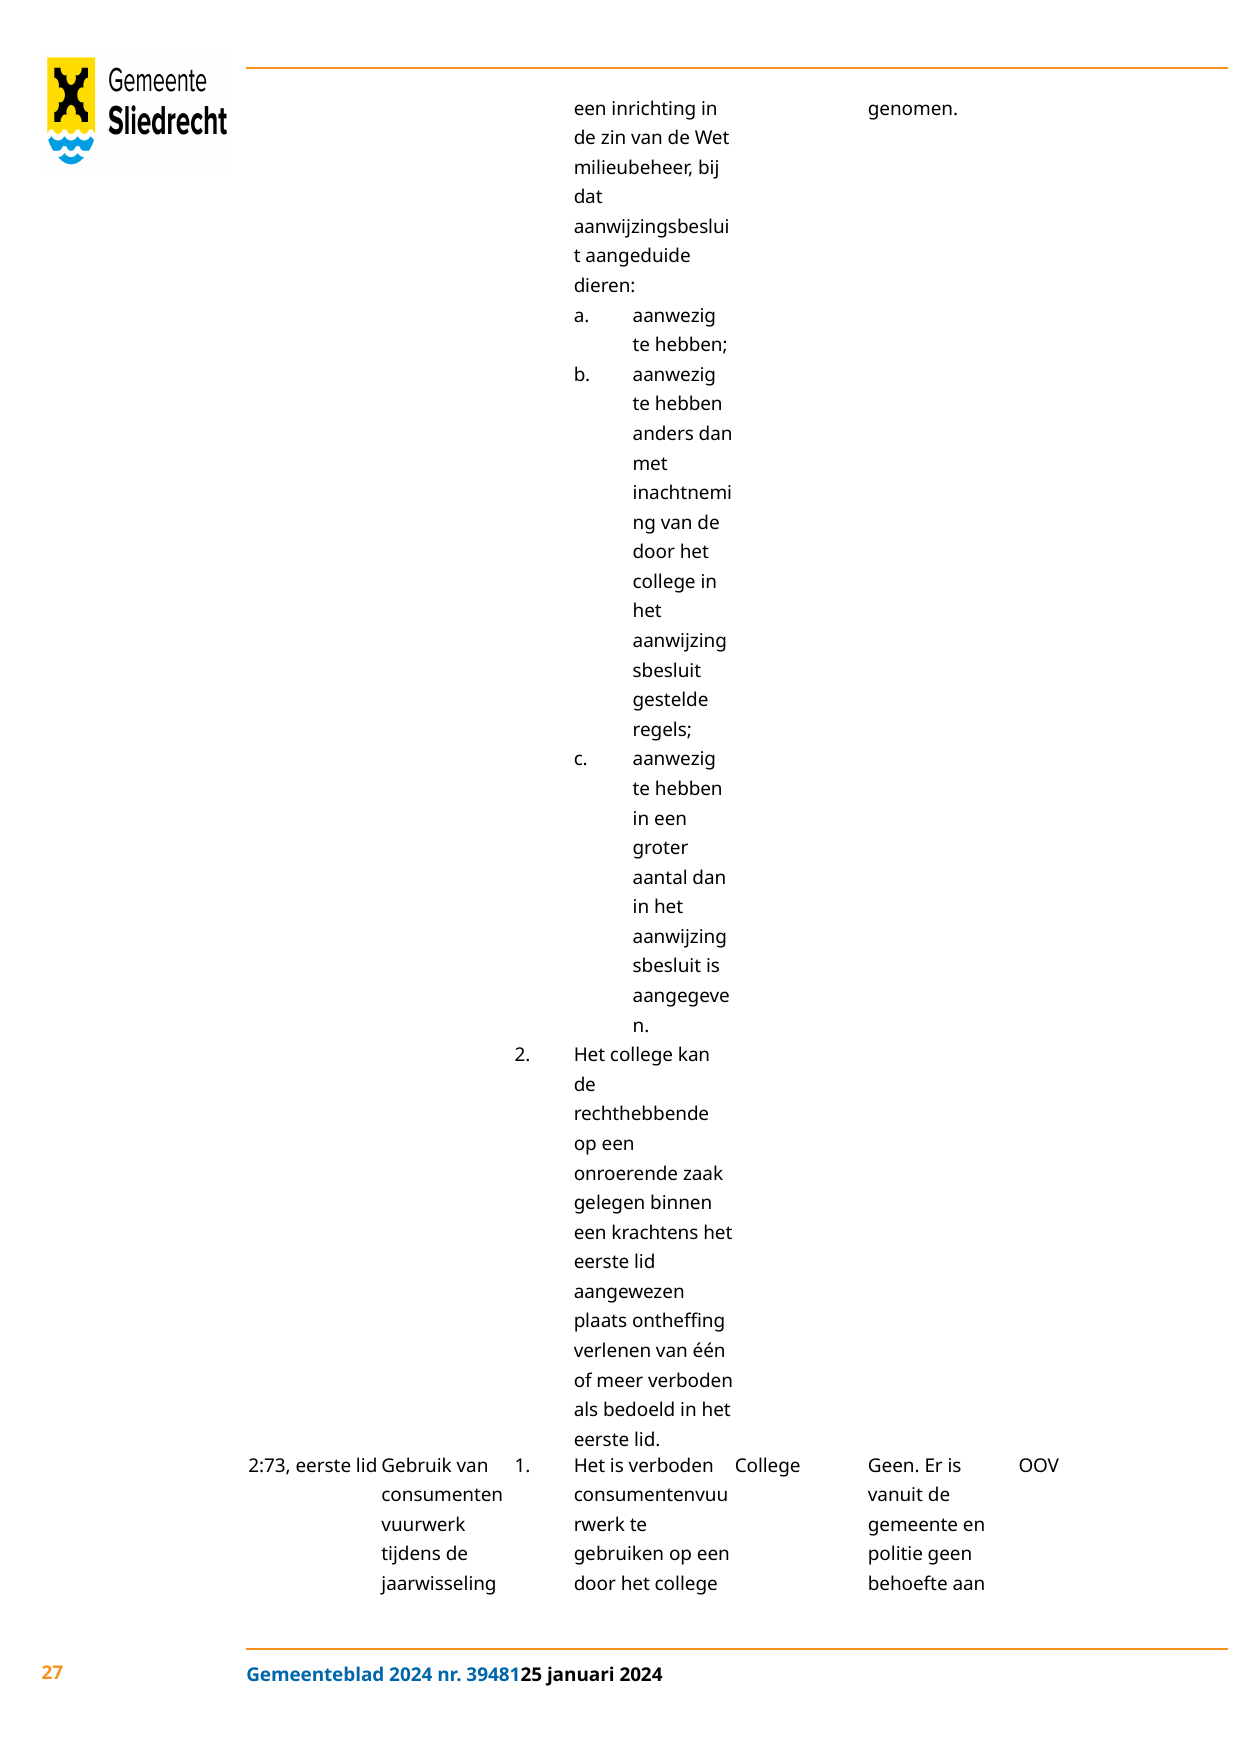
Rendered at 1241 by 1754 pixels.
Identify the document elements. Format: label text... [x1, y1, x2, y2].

table_cell genomen. [868, 95, 1018, 1452]
table_cell [381, 95, 514, 1452]
table_cell Geen. Er is vanuit de gemeente en politie geen behoefte aan [868, 1452, 1018, 1596]
table_cell 2:73, eerste lid [248, 1452, 381, 1596]
table_cell [248, 95, 381, 1452]
picture [41, 47, 231, 172]
table_cell Gebruik van consumenten vuurwerk tijdens de jaarwisseling [381, 1452, 514, 1596]
table_cell [1018, 95, 1152, 1452]
table_cell [735, 95, 868, 1452]
table_cell OOV [1018, 1452, 1152, 1596]
table_cell een inrichting in de zin van de Wet milieubeheer, bij dat aanwijzingsbesluit aangeduide dieren: aanwezig te hebben; aanwezig te hebben anders dan met inachtneming van de door het college in het aanwijzingsbesluit gestelde regels; aanwezig te hebben in een groter aantal dan in het aanwijzingsbesluit is aangegeven. Het college kan de rechthebbende op een onroerende zaak gelegen binnen een krachtens het eerste lid aangewezen plaats ontheffing verlenen van één of meer verboden als bedoeld in het eerste lid. [514, 95, 734, 1452]
table_cell College [735, 1452, 868, 1596]
table_cell Het is verboden consumentenvuurwerk te gebruiken op een door het college [514, 1452, 734, 1596]
